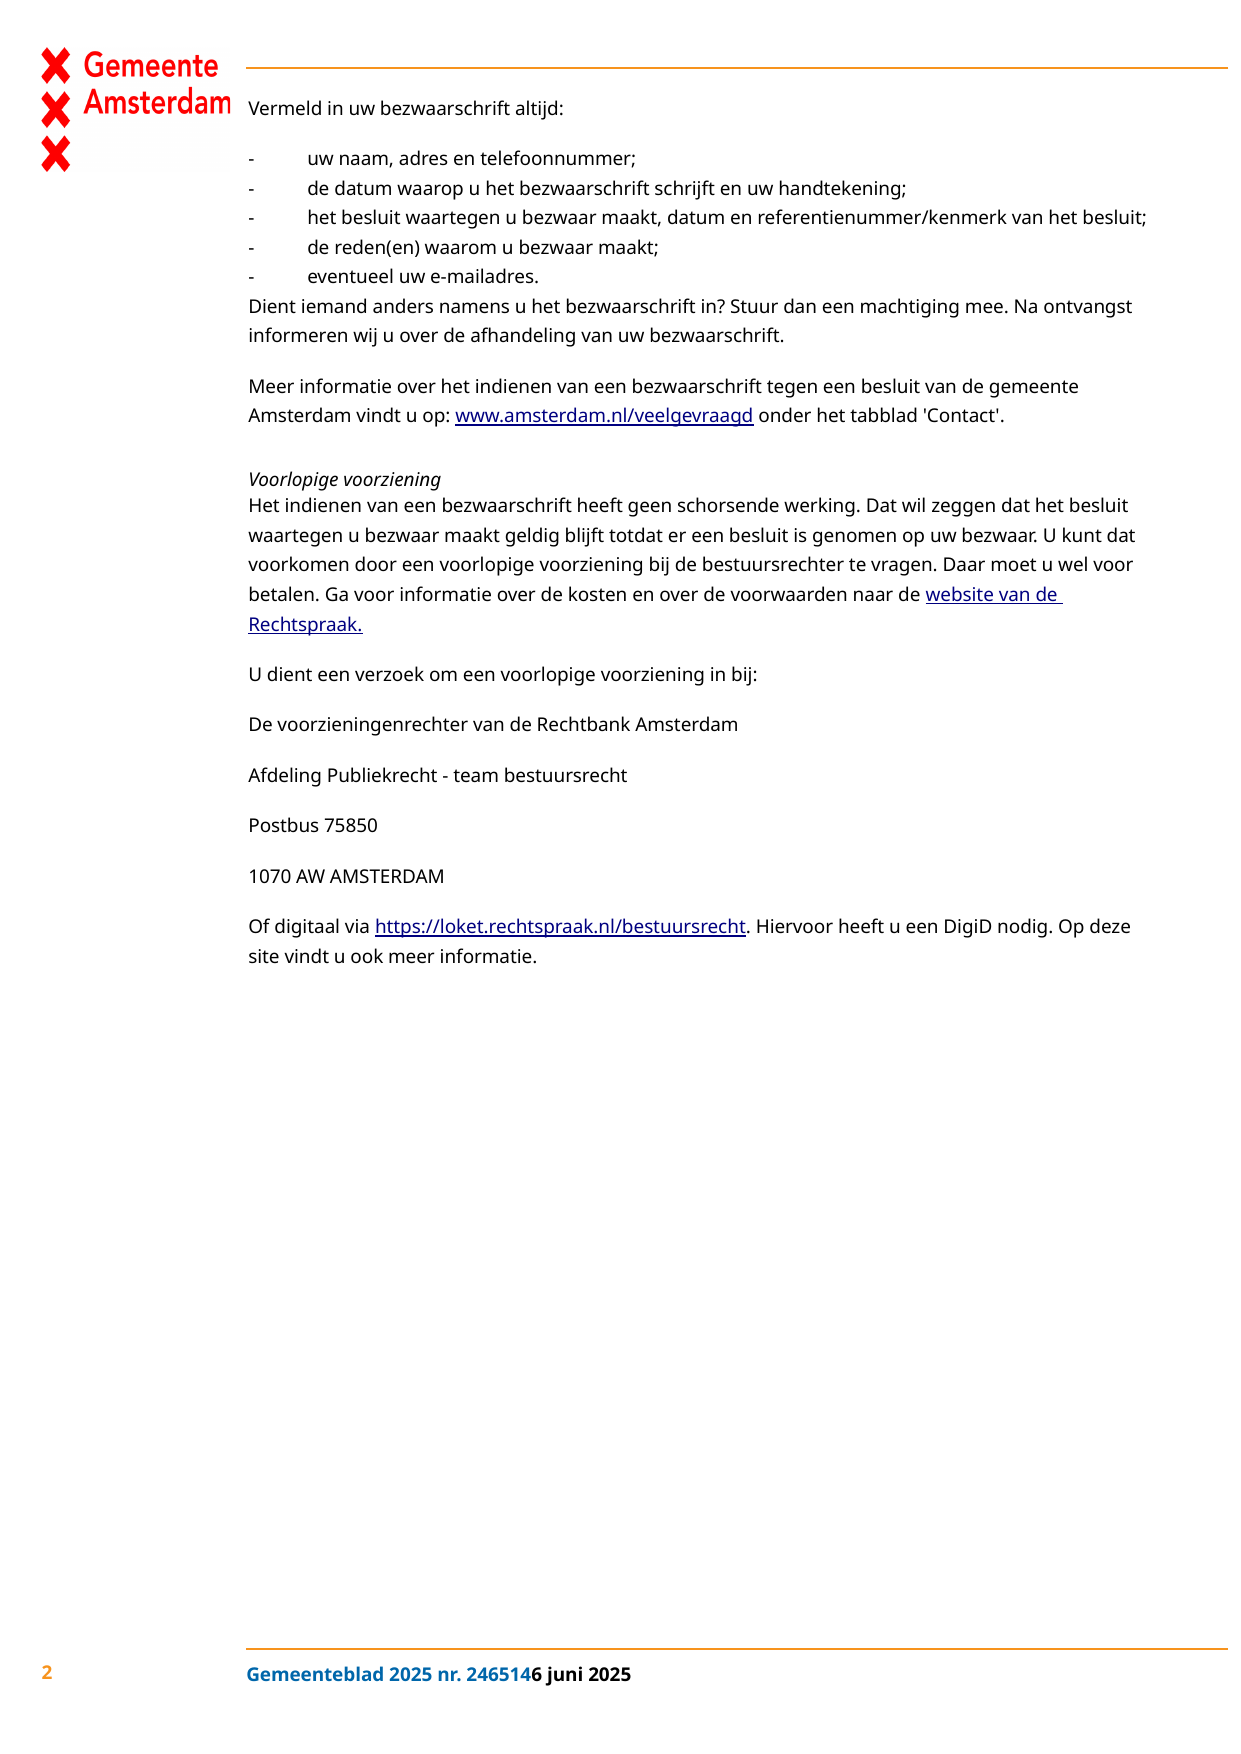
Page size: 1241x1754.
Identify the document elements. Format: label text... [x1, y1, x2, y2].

list eventueel uw e-mailadres. [248, 263, 1152, 289]
text Het indienen van een bezwaarschrift heeft geen schorsende werking. Dat wil zeggen dat het besluit waartegen u bezwaar maakt geldig blijft totdat er een besluit is genomen op uw bezwaar. U kunt dat voorkomen door een voorlopige voorziening bij de bestuursrechter te vragen. Daar moet u wel voor betalen. Ga voor informatie over de kosten en over de voorwaarden naar de website van de Rechtspraak. [248, 492, 1152, 636]
text De voorzieningenrechter van de Rechtbank Amsterdam [248, 712, 1152, 737]
text Voorlopige voorziening [248, 467, 1152, 492]
list het besluit waartegen u bezwaar maakt, datum en referentienummer/kenmerk van het besluit; [248, 204, 1152, 230]
list de reden(en) waarom u bezwaar maakt; [248, 234, 1152, 260]
text Postbus 75850 [248, 812, 1152, 838]
text Meer informatie over het indienen van een bezwaarschrift tegen een besluit van de gemeente Amsterdam vindt u op: www.amsterdam.nl/veelgevraagd onder het tabblad 'Contact'. [248, 373, 1152, 428]
text 1070 AW AMSTERDAM [248, 863, 1152, 888]
text Dient iemand anders namens u het bezwaarschrift in? Stuur dan een machtiging mee. Na ontvangst informeren wij u over de afhandeling van uw bezwaarschrift. [248, 293, 1152, 348]
text Vermeld in uw bezwaarschrift altijd: [248, 95, 1152, 121]
list uw naam, adres en telefoonnummer; [248, 145, 1152, 171]
picture [41, 47, 231, 172]
text Afdeling Publiekrecht - team bestuursrecht [248, 762, 1152, 788]
text U dient een verzoek om een voorlopige voorziening in bij: [248, 661, 1152, 687]
text Of digitaal via https://loket.rechtspraak.nl/bestuursrecht. Hiervoor heeft u een DigiD nodig. Op deze site vindt u ook meer informatie. [248, 913, 1152, 968]
list de datum waarop u het bezwaarschrift schrijft en uw handtekening; [248, 175, 1152, 201]
